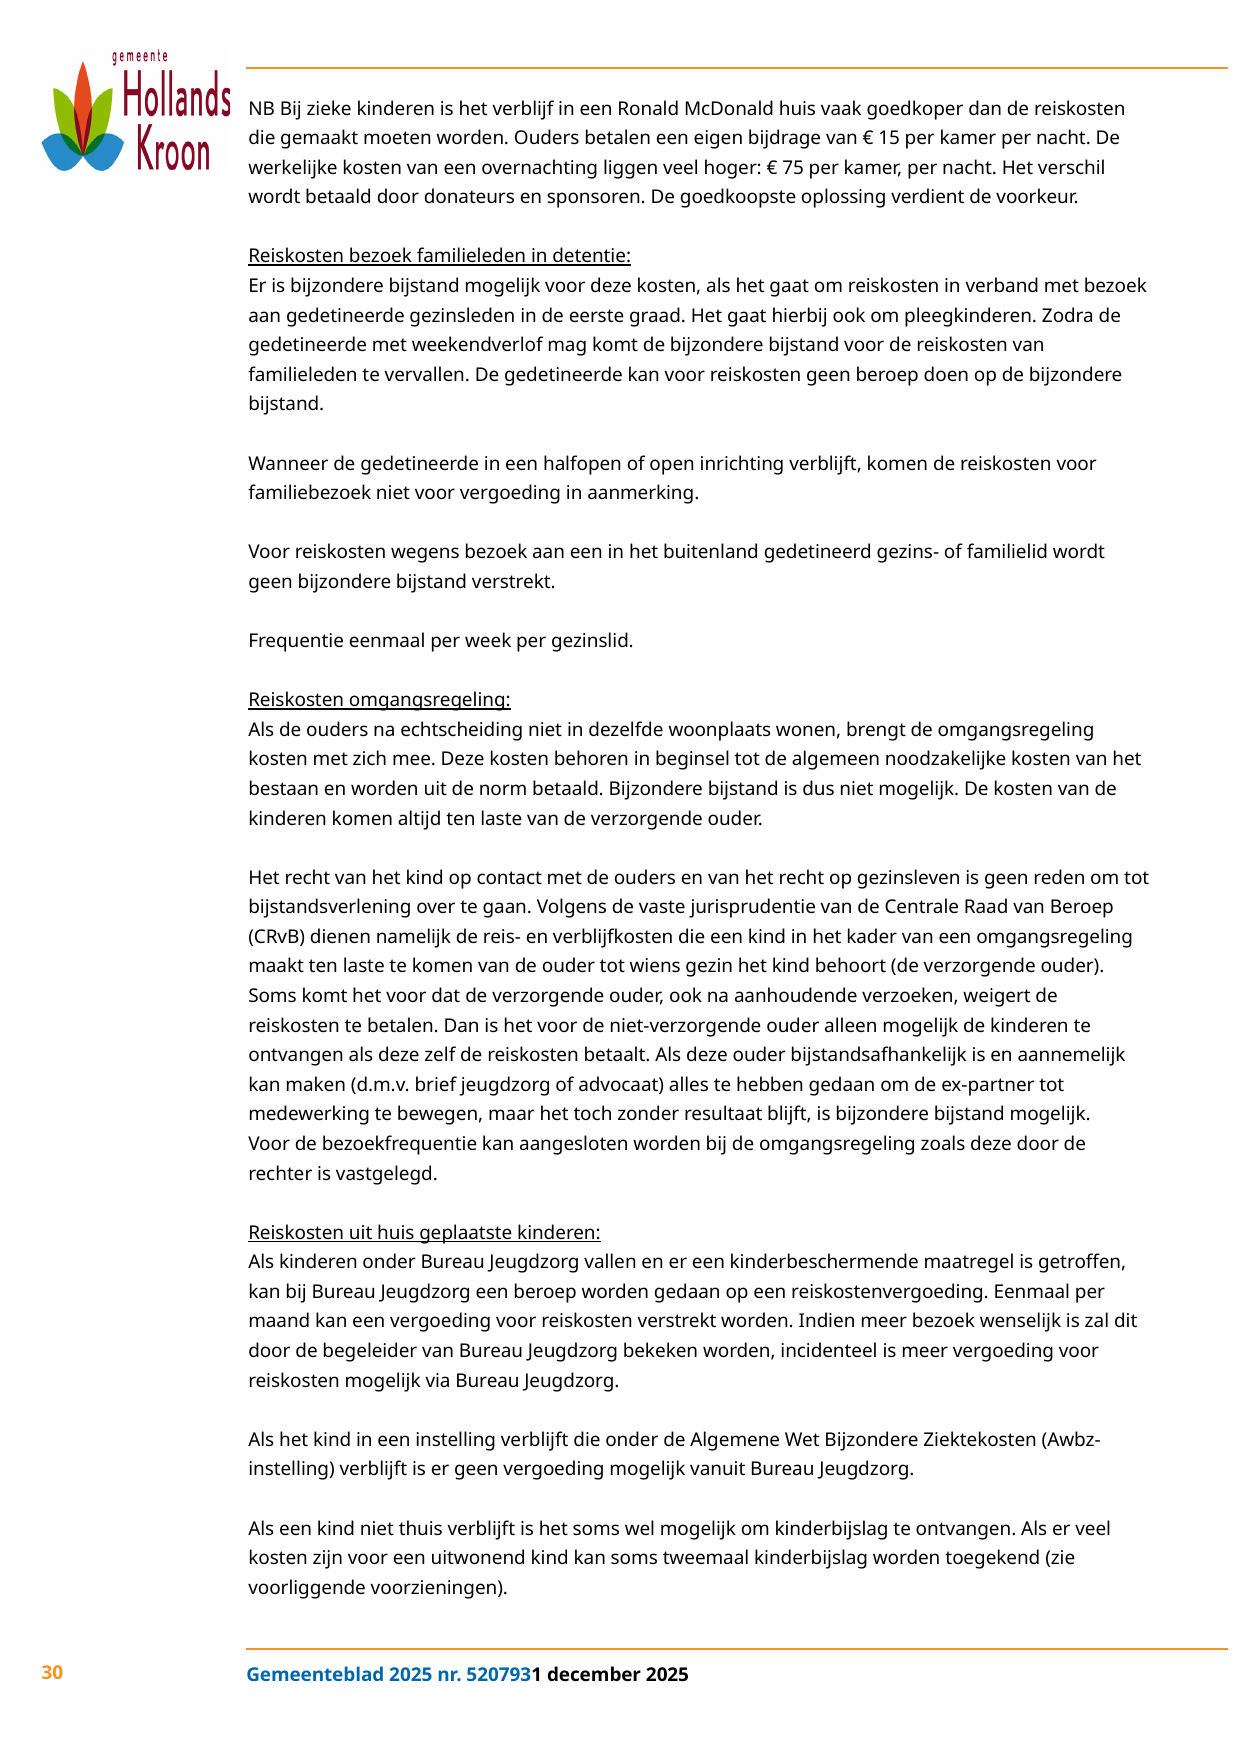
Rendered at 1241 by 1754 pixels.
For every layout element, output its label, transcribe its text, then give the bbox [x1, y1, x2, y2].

text Wanneer de gedetineerde in een halfopen of open inrichting verblijft, komen de reiskosten voor familiebezoek niet voor vergoeding in aanmerking. [248, 450, 1152, 505]
text Als kinderen onder Bureau Jeugdzorg vallen en er een kinderbeschermende maatregel is getroffen, kan bij Bureau Jeugdzorg een beroep worden gedaan op een reiskostenvergoeding. Eenmaal per maand kan een vergoeding voor reiskosten verstrekt worden. Indien meer bezoek wenselijk is zal dit door de begeleider van Bureau Jeugdzorg bekeken worden, incidenteel is meer vergoeding voor reiskosten mogelijk via Bureau Jeugdzorg. [248, 1248, 1152, 1393]
text Er is bijzondere bijstand mogelijk voor deze kosten, als het gaat om reiskosten in verband met bezoek aan gedetineerde gezinsleden in de eerste graad. Het gaat hierbij ook om pleegkinderen. Zodra de gedetineerde met weekendverlof mag komt de bijzondere bijstand voor de reiskosten van familieleden te vervallen. De gedetineerde kan voor reiskosten geen beroep doen op de bijzondere bijstand. [248, 272, 1152, 416]
text Frequentie eenmaal per week per gezinslid. [248, 627, 1152, 653]
text Voor de bezoekfrequentie kan aangesloten worden bij de omgangsregeling zoals deze door de rechter is vastgelegd. [248, 1130, 1152, 1186]
text NB Bij zieke kinderen is het verblijf in een Ronald McDonald huis vaak goedkoper dan de reiskosten die gemaakt moeten worden. Ouders betalen een eigen bijdrage van € 15 per kamer per nacht. De werkelijke kosten van een overnachting liggen veel hoger: € 75 per kamer, per nacht. Het verschil wordt betaald door donateurs en sponsoren. De goedkoopste oplossing verdient de voorkeur. [248, 95, 1152, 209]
text Reiskosten omgangsregeling: [248, 686, 1152, 712]
picture [41, 47, 231, 172]
text Als een kind niet thuis verblijft is het soms wel mogelijk om kinderbijslag te ontvangen. Als er veel kosten zijn voor een uitwonend kind kan soms tweemaal kinderbijslag worden toegekend (zie voorliggende voorzieningen). [248, 1515, 1152, 1600]
text Reiskosten uit huis geplaatste kinderen: [248, 1219, 1152, 1245]
text Reiskosten bezoek familieleden in detentie: [248, 243, 1152, 268]
text Het recht van het kind op contact met de ouders en van het recht op gezinsleven is geen reden om tot bijstandsverlening over te gaan. Volgens de vaste jurisprudentie van de Centrale Raad van Beroep (CRvB) dienen namelijk de reis- en verblijfkosten die een kind in het kader van een omgangsregeling maakt ten laste te komen van de ouder tot wiens gezin het kind behoort (de verzorgende ouder). [248, 864, 1152, 978]
text Als het kind in een instelling verblijft die onder de Algemene Wet Bijzondere Ziektekosten (Awbz-instelling) verblijft is er geen vergoeding mogelijk vanuit Bureau Jeugdzorg. [248, 1426, 1152, 1481]
text Voor reiskosten wegens bezoek aan een in het buitenland gedetineerd gezins- of familielid wordt geen bijzondere bijstand verstrekt. [248, 538, 1152, 594]
text Als de ouders na echtscheiding niet in dezelfde woonplaats wonen, brengt de omgangsregeling kosten met zich mee. Deze kosten behoren in beginsel tot de algemeen noodzakelijke kosten van het bestaan en worden uit de norm betaald. Bijzondere bijstand is dus niet mogelijk. De kosten van de kinderen komen altijd ten laste van de verzorgende ouder. [248, 716, 1152, 831]
text Soms komt het voor dat de verzorgende ouder, ook na aanhoudende verzoeken, weigert de reiskosten te betalen. Dan is het voor de niet-verzorgende ouder alleen mogelijk de kinderen te ontvangen als deze zelf de reiskosten betaalt. Als deze ouder bijstandsafhankelijk is en aannemelijk kan maken (d.m.v. brief jeugdzorg of advocaat) alles te hebben gedaan om de ex-partner tot medewerking te bewegen, maar het toch zonder resultaat blijft, is bijzondere bijstand mogelijk. [248, 982, 1152, 1126]
